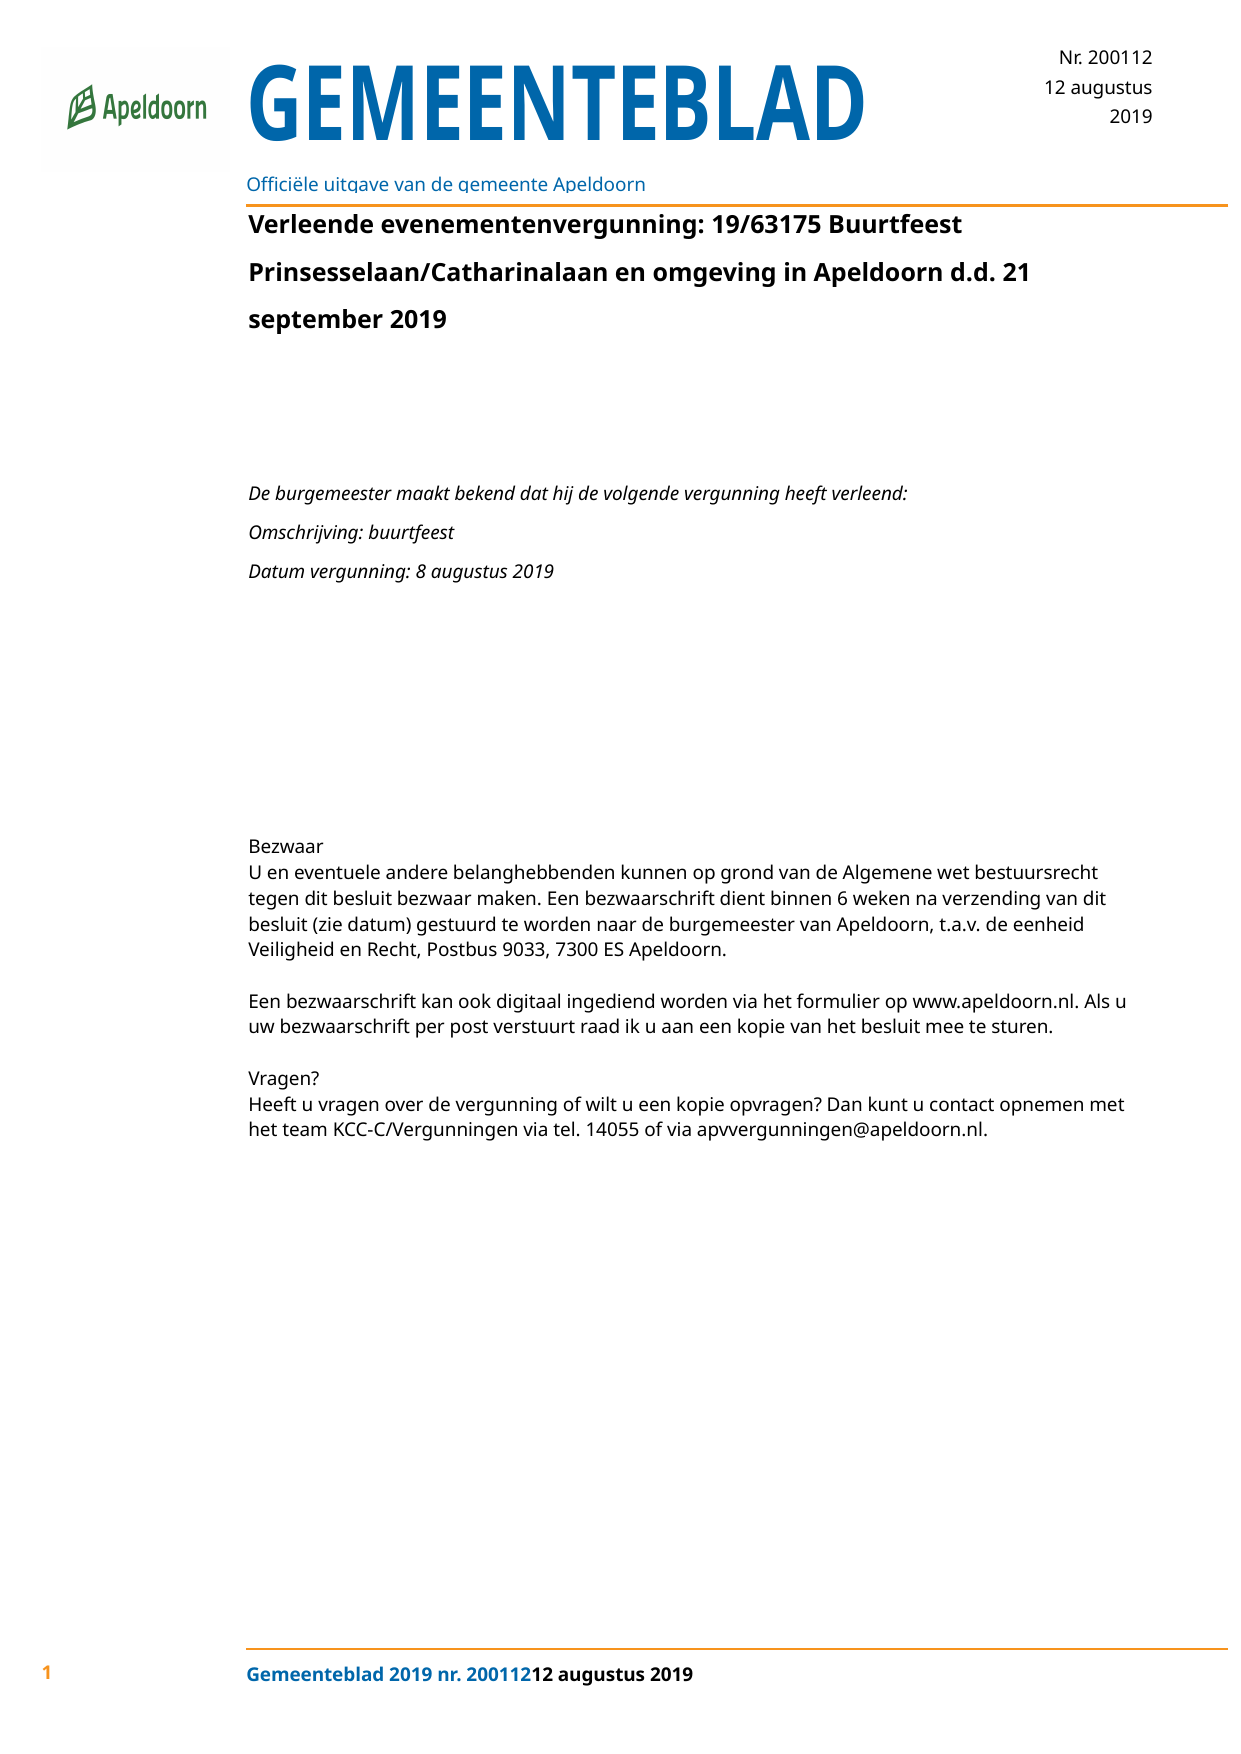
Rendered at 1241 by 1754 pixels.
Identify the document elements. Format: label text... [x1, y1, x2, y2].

text Heeft u vragen over de vergunning of wilt u een kopie opvragen? Dan kunt u contact opnemen met het team KCC-C/Vergunningen via tel. 14055 of via apvvergunningen@apeldoorn.nl. [248, 1091, 1152, 1142]
text U en eventuele andere belanghebbenden kunnen op grond van de Algemene wet bestuursrecht tegen dit besluit bezwaar maken. Een bezwaarschrift dient binnen 6 weken na verzending van dit besluit (zie datum) gestuurd te worden naar de burgemeester van Apeldoorn, t.a.v. de eenheid Veiligheid en Recht, Postbus 9033, 7300 ES Apeldoorn. [248, 859, 1152, 962]
text Een bezwaarschrift kan ook digitaal ingediend worden via het formulier op www.apeldoorn.nl. Als u uw bezwaarschrift per post verstuurt raad ik u aan een kopie van het besluit mee te sturen. [248, 988, 1152, 1039]
picture [41, 47, 231, 172]
text Datum vergunning: 8 augustus 2019 [248, 558, 1152, 584]
text De burgemeester maakt bekend dat hij de volgende vergunning heeft verleend: [248, 480, 1152, 506]
text Bezwaar [248, 834, 1152, 859]
text Omschrijving: buurtfeest [248, 519, 1152, 545]
text Verleende evenementenvergunning: 19/63175 Buurtfeest Prinsesselaan/Catharinalaan en omgeving in Apeldoorn d.d. 21 september 2019 [248, 207, 1152, 336]
text Vragen? [248, 1065, 1152, 1091]
